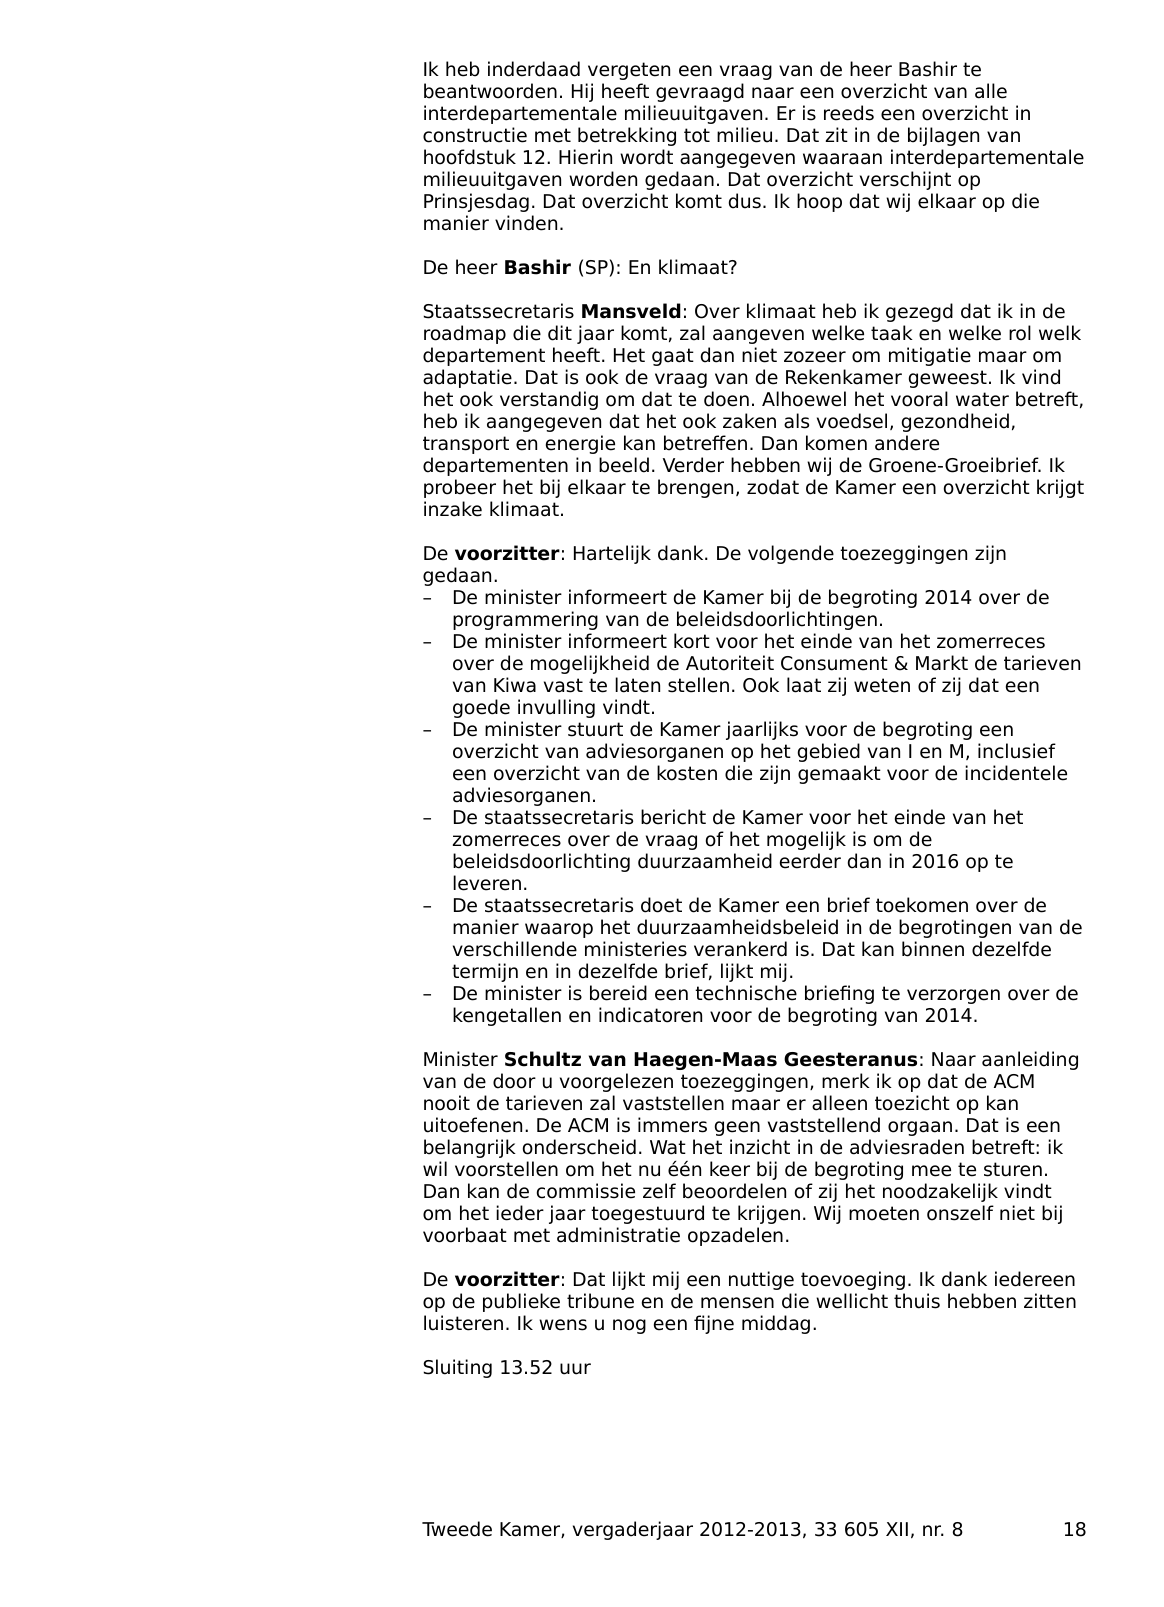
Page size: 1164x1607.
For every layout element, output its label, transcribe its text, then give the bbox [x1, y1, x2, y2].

text – De minister informeert kort voor het einde van het zomerreces over de mogelijkheid de Autoriteit Consument & Markt de tarieven van Kiwa vast te laten stellen. Ook laat zij weten of zij dat een goede invulling vindt. [422, 631, 1087, 719]
text Staatssecretaris Mansveld: Over klimaat heb ik gezegd dat ik in de roadmap die dit jaar komt, zal aangeven welke taak en welke rol welk departement heeft. Het gaat dan niet zozeer om mitigatie maar om adaptatie. Dat is ook de vraag van de Rekenkamer geweest. Ik vind het ook verstandig om dat te doen. Alhoewel het vooral water betreft, heb ik aangegeven dat het ook zaken als voedsel, gezondheid, transport en energie kan betreffen. Dan komen andere departementen in beeld. Verder hebben wij de Groene-Groeibrief. Ik probeer het bij elkaar te brengen, zodat de Kamer een overzicht krijgt inzake klimaat. [422, 301, 1087, 521]
text – De staatssecretaris doet de Kamer een brief toekomen over de manier waarop het duurzaamheidsbeleid in de begrotingen van de verschillende ministeries verankerd is. Dat kan binnen dezelfde termijn en in dezelfde brief, lijkt mij. [422, 895, 1087, 983]
text – De minister stuurt de Kamer jaarlijks voor de begroting een overzicht van adviesorganen op het gebied van I en M, inclusief een overzicht van de kosten die zijn gemaakt voor de incidentele adviesorganen. [422, 719, 1087, 807]
text – De staatssecretaris bericht de Kamer voor het einde van het zomerreces over de vraag of het mogelijk is om de beleidsdoorlichting duurzaamheid eerder dan in 2016 op te leveren. [422, 807, 1087, 895]
text – De minister is bereid een technische briefing te verzorgen over de kengetallen en indicatoren voor de begroting van 2014. [422, 983, 1087, 1027]
text De voorzitter: Dat lijkt mij een nuttige toevoeging. Ik dank iedereen op de publieke tribune en de mensen die wellicht thuis hebben zitten luisteren. Ik wens u nog een fijne middag. [422, 1269, 1087, 1335]
text Minister Schultz van Haegen-Maas Geesteranus: Naar aanleiding van de door u voorgelezen toezeggingen, merk ik op dat de ACM nooit de tarieven zal vaststellen maar er alleen toezicht op kan uitoefenen. De ACM is immers geen vaststellend orgaan. Dat is een belangrijk onderscheid. Wat het inzicht in de adviesraden betreft: ik wil voorstellen om het nu één keer bij de begroting mee te sturen. Dan kan de commissie zelf beoordelen of zij het noodzakelijk vindt om het ieder jaar toegestuurd te krijgen. Wij moeten onszelf niet bij voorbaat met administratie opzadelen. [422, 1049, 1087, 1247]
text Ik heb inderdaad vergeten een vraag van de heer Bashir te beantwoorden. Hij heeft gevraagd naar een overzicht van alle interdepartementale milieuuitgaven. Er is reeds een overzicht in constructie met betrekking tot milieu. Dat zit in de bijlagen van hoofdstuk 12. Hierin wordt aangegeven waaraan interdepartementale milieuuitgaven worden gedaan. Dat overzicht verschijnt op Prinsjesdag. Dat overzicht komt dus. Ik hoop dat wij elkaar op die manier vinden. [422, 59, 1087, 235]
text – De minister informeert de Kamer bij de begroting 2014 over de programmering van de beleidsdoorlichtingen. [422, 587, 1087, 631]
text De voorzitter: Hartelijk dank. De volgende toezeggingen zijn gedaan. [422, 543, 1087, 587]
text De heer Bashir (SP): En klimaat? [422, 257, 1087, 279]
text Sluiting 13.52 uur [422, 1357, 1087, 1379]
